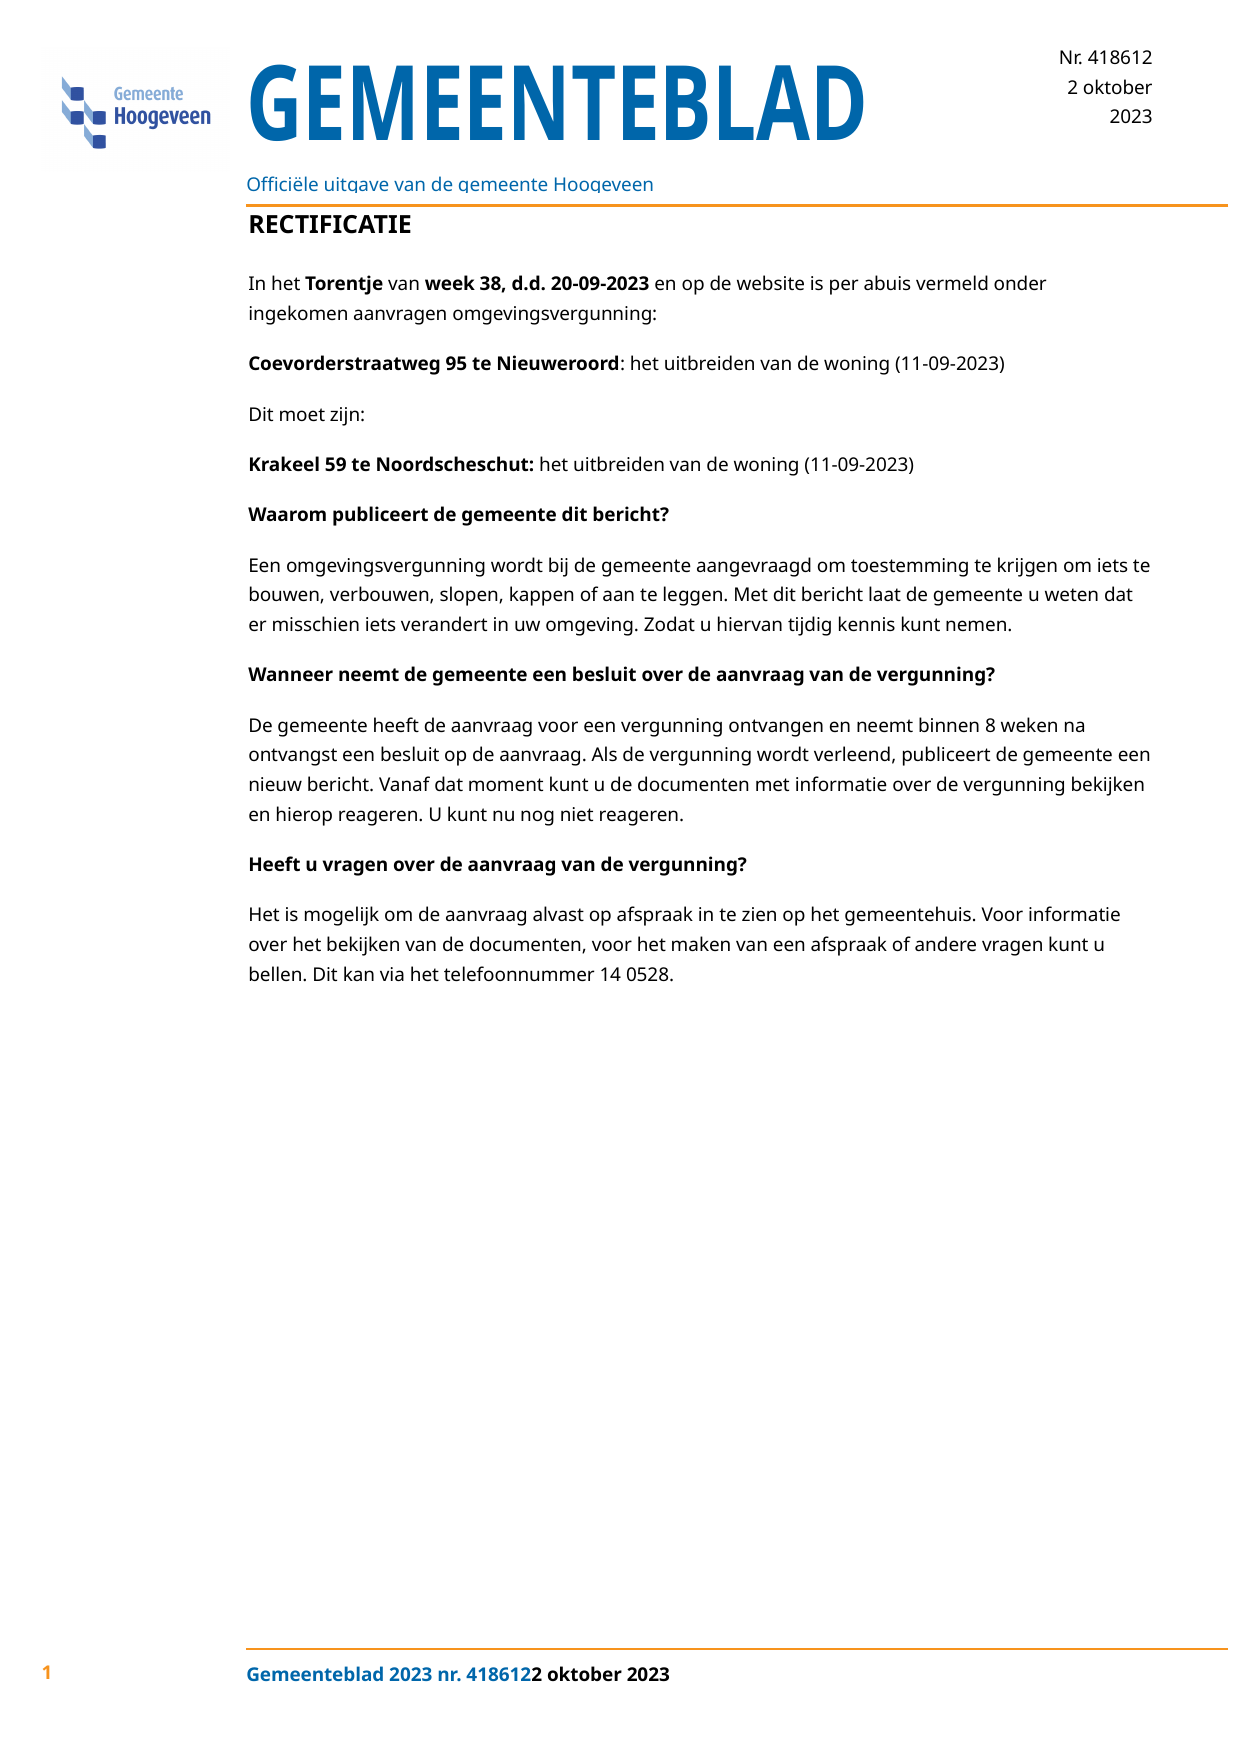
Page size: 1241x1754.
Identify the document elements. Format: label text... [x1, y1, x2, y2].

text De gemeente heeft de aanvraag voor een vergunning ontvangen en neemt binnen 8 weken na ontvangst een besluit op de aanvraag. Als de vergunning wordt verleend, publiceert de gemeente een nieuw bericht. Vanaf dat moment kunt u de documenten met informatie over de vergunning bekijken en hierop reageren. U kunt nu nog niet reageren. [248, 712, 1152, 826]
text Dit moet zijn: [248, 401, 1152, 426]
text In het Torentje van week 38, d.d. 20-09-2023 en op de website is per abuis vermeld onder ingekomen aanvragen omgevingsvergunning: [248, 270, 1152, 326]
text Een omgevingsvergunning wordt bij de gemeente aangevraagd om toestemming te krijgen om iets te bouwen, verbouwen, slopen, kappen of aan te leggen. Met dit bericht laat de gemeente u weten dat er misschien iets verandert in uw omgeving. Zodat u hiervan tijdig kennis kunt nemen. [248, 552, 1152, 637]
text Coevorderstraatweg 95 te Nieuweroord: het uitbreiden van de woning (11-09-2023) [248, 350, 1152, 376]
text Het is mogelijk om de aanvraag alvast op afspraak in te zien op het gemeentehuis. Voor informatie over het bekijken van de documenten, voor het maken van een afspraak of andere vragen kunt u bellen. Dit kan via het telefoonnummer 14 0528. [248, 902, 1152, 986]
picture [41, 47, 231, 172]
text Wanneer neemt de gemeente een besluit over de aanvraag van de vergunning? [248, 662, 1152, 687]
text Waarom publiceert de gemeente dit bericht? [248, 502, 1152, 527]
text Heeft u vragen over de aanvraag van de vergunning? [248, 851, 1152, 877]
text RECTIFICATIE [248, 207, 1152, 241]
text Krakeel 59 te Noordscheschut: het uitbreiden van de woning (11-09-2023) [248, 451, 1152, 477]
